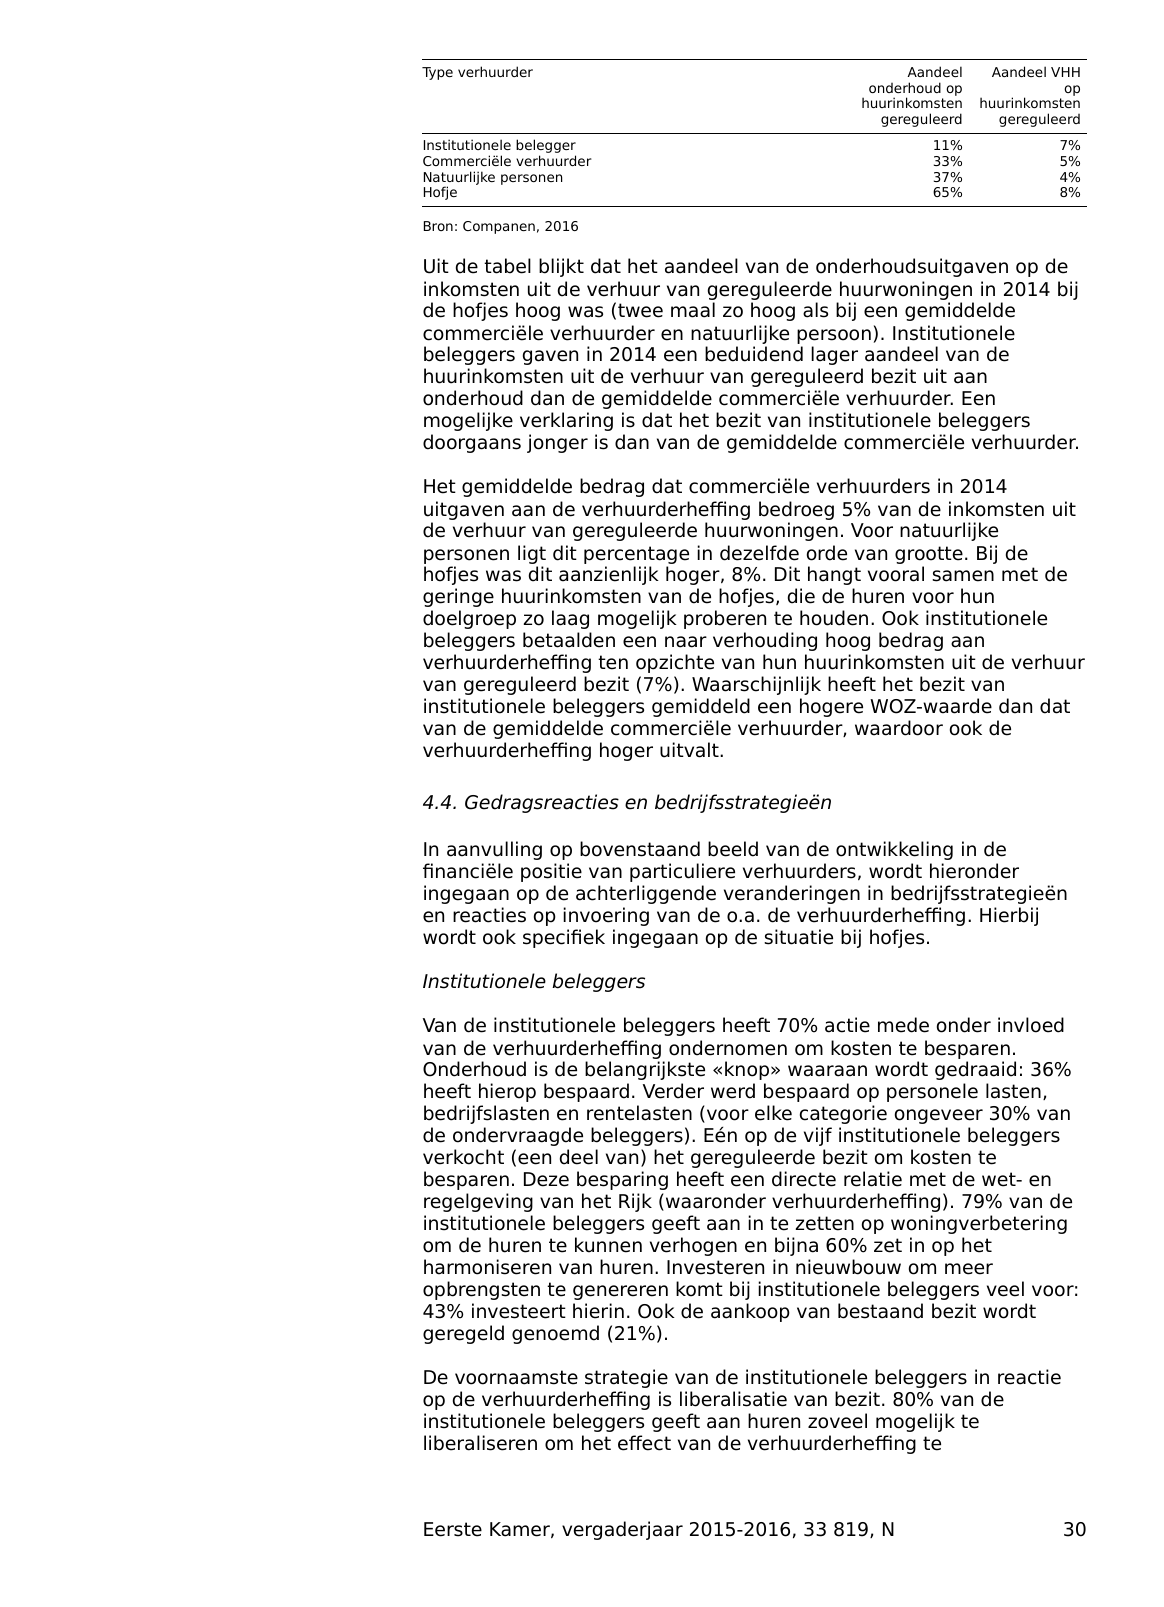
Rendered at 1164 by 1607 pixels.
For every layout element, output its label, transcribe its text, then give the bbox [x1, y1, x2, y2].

subtitle 4.4. Gedragsreacties en bedrijfsstrategieën [422, 792, 1087, 814]
table_cell Hofje [422, 185, 850, 206]
table_cell 4% [969, 170, 1087, 185]
text De voornaamste strategie van de institutionele beleggers in reactie op de verhuurderheffing is liberalisatie van bezit. 80% van de institutionele beleggers geeft aan huren zoveel mogelijk te liberaliseren om het effect van de verhuurderheffing te [422, 1367, 1087, 1455]
table_header Aandeel VHH op huurinkomsten gereguleerd [969, 60, 1087, 132]
table_cell Bron: Companen, 2016 [422, 207, 1087, 234]
table_header Type verhuurder [422, 60, 850, 132]
table_cell Institutionele belegger [422, 134, 850, 154]
table_header Aandeel onderhoud op huurinkomsten gereguleerd [850, 60, 968, 132]
text Uit de tabel blijkt dat het aandeel van de onderhoudsuitgaven op de inkomsten uit de verhuur van gereguleerde huurwoningen in 2014 bij de hofjes hoog was (twee maal zo hoog als bij een gemiddelde commerciële verhuurder en natuurlijke persoon). Institutionele beleggers gaven in 2014 een beduidend lager aandeel van de huurinkomsten uit de verhuur van gereguleerd bezit uit aan onderhoud dan de gemiddelde commerciële verhuurder. Een mogelijke verklaring is dat het bezit van institutionele beleggers doorgaans jonger is dan van de gemiddelde commerciële verhuurder. [422, 256, 1087, 454]
table_cell 33% [850, 154, 968, 169]
table_cell 8% [969, 185, 1087, 206]
table_cell 37% [850, 170, 968, 185]
table_cell 5% [969, 154, 1087, 169]
text In aanvulling op bovenstaand beeld van de ontwikkeling in de financiële positie van particuliere verhuurders, wordt hieronder ingegaan op de achterliggende veranderingen in bedrijfsstrategieën en reacties op invoering van de o.a. de verhuurderheffing. Hierbij wordt ook specifiek ingegaan op de situatie bij hofjes. [422, 839, 1087, 949]
table_cell 7% [969, 134, 1087, 154]
table_cell 11% [850, 134, 968, 154]
text Het gemiddelde bedrag dat commerciële verhuurders in 2014 uitgaven aan de verhuurderheffing bedroeg 5% van de inkomsten uit de verhuur van gereguleerde huurwoningen. Voor natuurlijke personen ligt dit percentage in dezelfde orde van grootte. Bij de hofjes was dit aanzienlijk hoger, 8%. Dit hangt vooral samen met de geringe huurinkomsten van de hofjes, die de huren voor hun doelgroep zo laag mogelijk proberen te houden. Ook institutionele beleggers betaalden een naar verhouding hoog bedrag aan verhuurderheffing ten opzichte van hun huurinkomsten uit de verhuur van gereguleerd bezit (7%). Waarschijnlijk heeft het bezit van institutionele beleggers gemiddeld een hogere WOZ-waarde dan dat van de gemiddelde commerciële verhuurder, waardoor ook de verhuurderheffing hoger uitvalt. [422, 476, 1087, 762]
table_cell Commerciële verhuurder [422, 154, 850, 169]
subtitle Institutionele beleggers [422, 971, 1087, 993]
text Van de institutionele beleggers heeft 70% actie mede onder invloed van de verhuurderheffing ondernomen om kosten te besparen. Onderhoud is de belangrijkste «knop» waaraan wordt gedraaid: 36% heeft hierop bespaard. Verder werd bespaard op personele lasten, bedrijfslasten en rentelasten (voor elke categorie ongeveer 30% van de ondervraagde beleggers). Eén op de vijf institutionele beleggers verkocht (een deel van) het gereguleerde bezit om kosten te besparen. Deze besparing heeft een directe relatie met de wet- en regelgeving van het Rijk (waaronder verhuurderheffing). 79% van de institutionele beleggers geeft aan in te zetten op woningverbetering om de huren te kunnen verhogen en bijna 60% zet in op het harmoniseren van huren. Investeren in nieuwbouw om meer opbrengsten te genereren komt bij institutionele beleggers veel voor: 43% investeert hierin. Ook de aankoop van bestaand bezit wordt geregeld genoemd (21%). [422, 1015, 1087, 1345]
table_cell Natuurlijke personen [422, 170, 850, 185]
table_cell 65% [850, 185, 968, 206]
